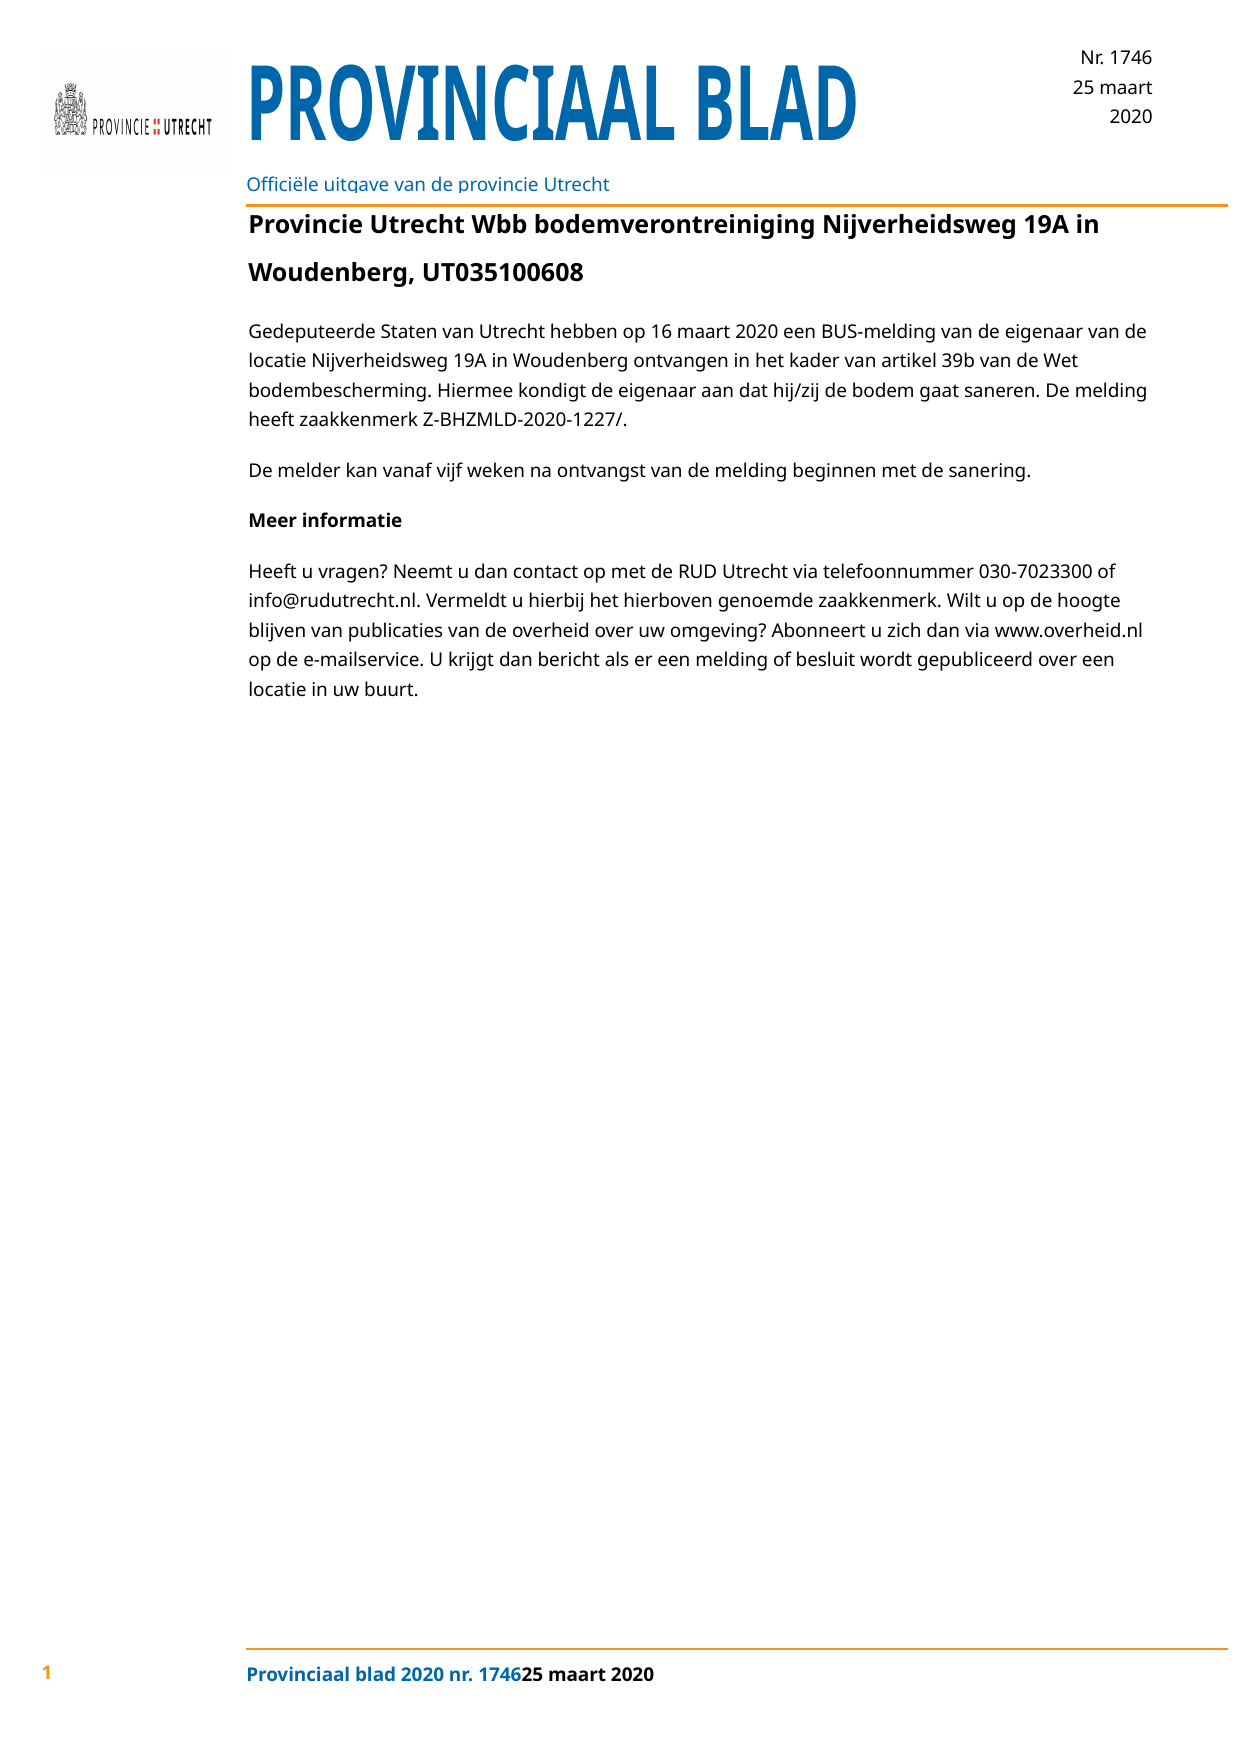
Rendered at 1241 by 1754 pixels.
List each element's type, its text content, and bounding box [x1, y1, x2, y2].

text De melder kan vanaf vijf weken na ontvangst van de melding beginnen met de sanering. [248, 457, 1152, 483]
text Heeft u vragen? Neemt u dan contact op met de RUD Utrecht via telefoonnummer 030-7023300 of info@rudutrecht.nl. Vermeldt u hierbij het hierboven genoemde zaakkenmerk. Wilt u op de hoogte blijven van publicaties van de overheid over uw omgeving? Abonneert u zich dan via www.overheid.nl op de e-mailservice. U krijgt dan bericht als er een melding of besluit wordt gepubliceerd over een locatie in uw buurt. [248, 558, 1152, 702]
text Meer informatie [248, 507, 1152, 533]
picture [41, 47, 231, 172]
text Gedeputeerde Staten van Utrecht hebben op 16 maart 2020 een BUS-melding van de eigenaar van de locatie Nijverheidsweg 19A in Woudenberg ontvangen in het kader van artikel 39b van de Wet bodembescherming. Hiermee kondigt de eigenaar aan dat hij/zij de bodem gaat saneren. De melding heeft zaakkenmerk Z-BHZMLD-2020-1227/. [248, 318, 1152, 432]
text Provincie Utrecht Wbb bodemverontreiniging Nijverheidsweg 19A in Woudenberg, UT035100608 [248, 207, 1152, 288]
